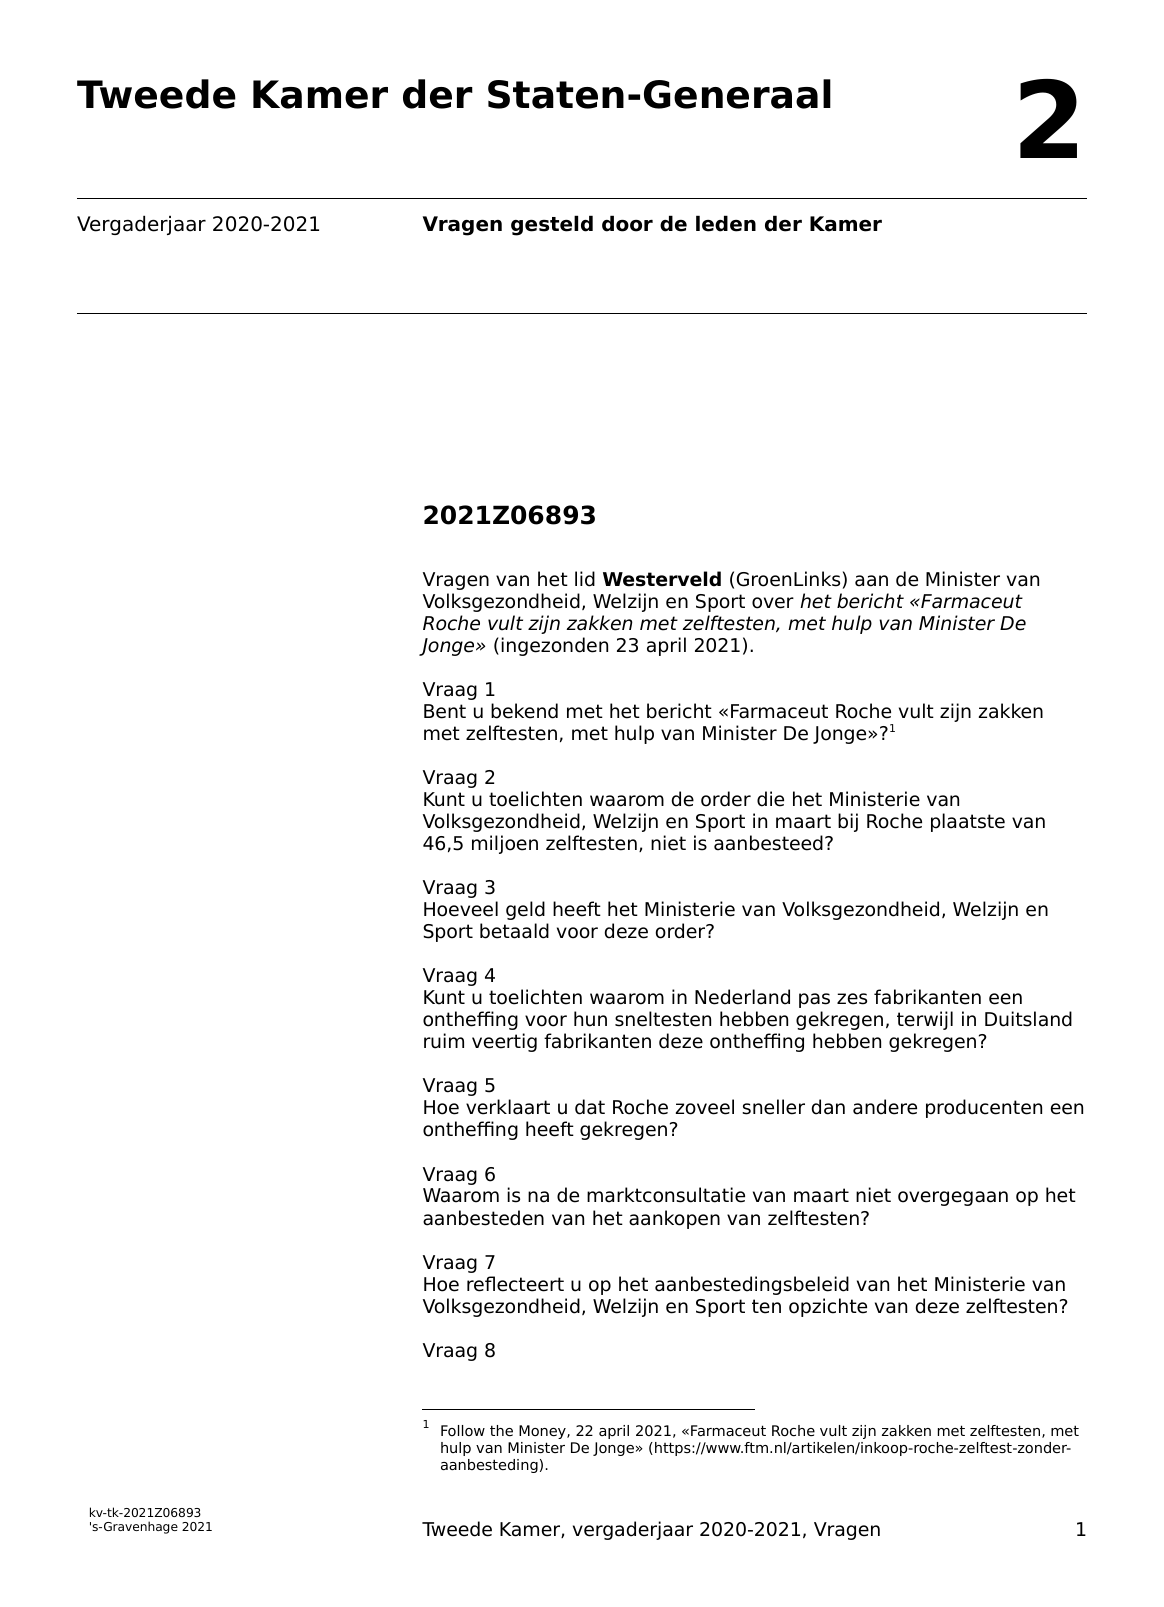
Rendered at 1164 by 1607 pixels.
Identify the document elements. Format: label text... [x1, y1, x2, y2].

text Hoeveel geld heeft het Ministerie van Volksgezondheid, Welzijn en Sport betaald voor deze order? [422, 899, 1087, 943]
table_cell Vergaderjaar 2020-2021 [77, 199, 422, 313]
table_header 2 [886, 59, 1087, 198]
text Follow the Money, 22 april 2021, «Farmaceut Roche vult zijn zakken met zelftesten, met hulp van Minister De Jonge» (https://www.ftm.nl/artikelen/inkoop-roche-zelftest-zonder-aanbesteding). [422, 1418, 1087, 1474]
text Vraag 4 [422, 965, 1087, 987]
text kv-tk-2021Z06893 [88, 1506, 323, 1520]
text Kunt u toelichten waarom in Nederland pas zes fabrikanten een ontheffing voor hun sneltesten hebben gekregen, terwijl in Duitsland ruim veertig fabrikanten deze ontheffing hebben gekregen? [422, 987, 1087, 1053]
text Vraag 2 [422, 767, 1087, 789]
text Hoe reflecteert u op het aanbestedingsbeleid van het Ministerie van Volksgezondheid, Welzijn en Sport ten opzichte van deze zelftesten? [422, 1273, 1087, 1317]
text Vraag 7 [422, 1252, 1087, 1273]
table_header Tweede Kamer der Staten-Generaal [77, 59, 886, 198]
table_cell Vragen gesteld door de leden der Kamer [422, 199, 1087, 313]
text Vraag 5 [422, 1075, 1087, 1097]
text Vraag 8 [422, 1340, 1087, 1362]
text Vraag 6 [422, 1163, 1087, 1185]
text Bent u bekend met het bericht «Farmaceut Roche vult zijn zakken met zelftesten, met hulp van Minister De Jonge»? [422, 701, 1087, 745]
text Waarom is na de marktconsultatie van maart niet overgegaan op het aanbesteden van het aankopen van zelftesten? [422, 1185, 1087, 1229]
text 's-Gravenhage 2021 [88, 1520, 323, 1534]
text Vragen van het lid Westerveld (GroenLinks) aan de Minister van Volksgezondheid, Welzijn en Sport over het bericht «Farmaceut Roche vult zijn zakken met zelftesten, met hulp van Minister De Jonge» (ingezonden 23 april 2021). [422, 569, 1087, 657]
text Hoe verklaart u dat Roche zoveel sneller dan andere producenten een ontheffing heeft gekregen? [422, 1097, 1087, 1141]
text 2021Z06893 [422, 501, 1087, 531]
text Vraag 1 [422, 679, 1087, 701]
text Kunt u toelichten waarom de order die het Ministerie van Volksgezondheid, Welzijn en Sport in maart bij Roche plaatste van 46,5 miljoen zelftesten, niet is aanbesteed? [422, 789, 1087, 855]
text Vraag 3 [422, 877, 1087, 899]
